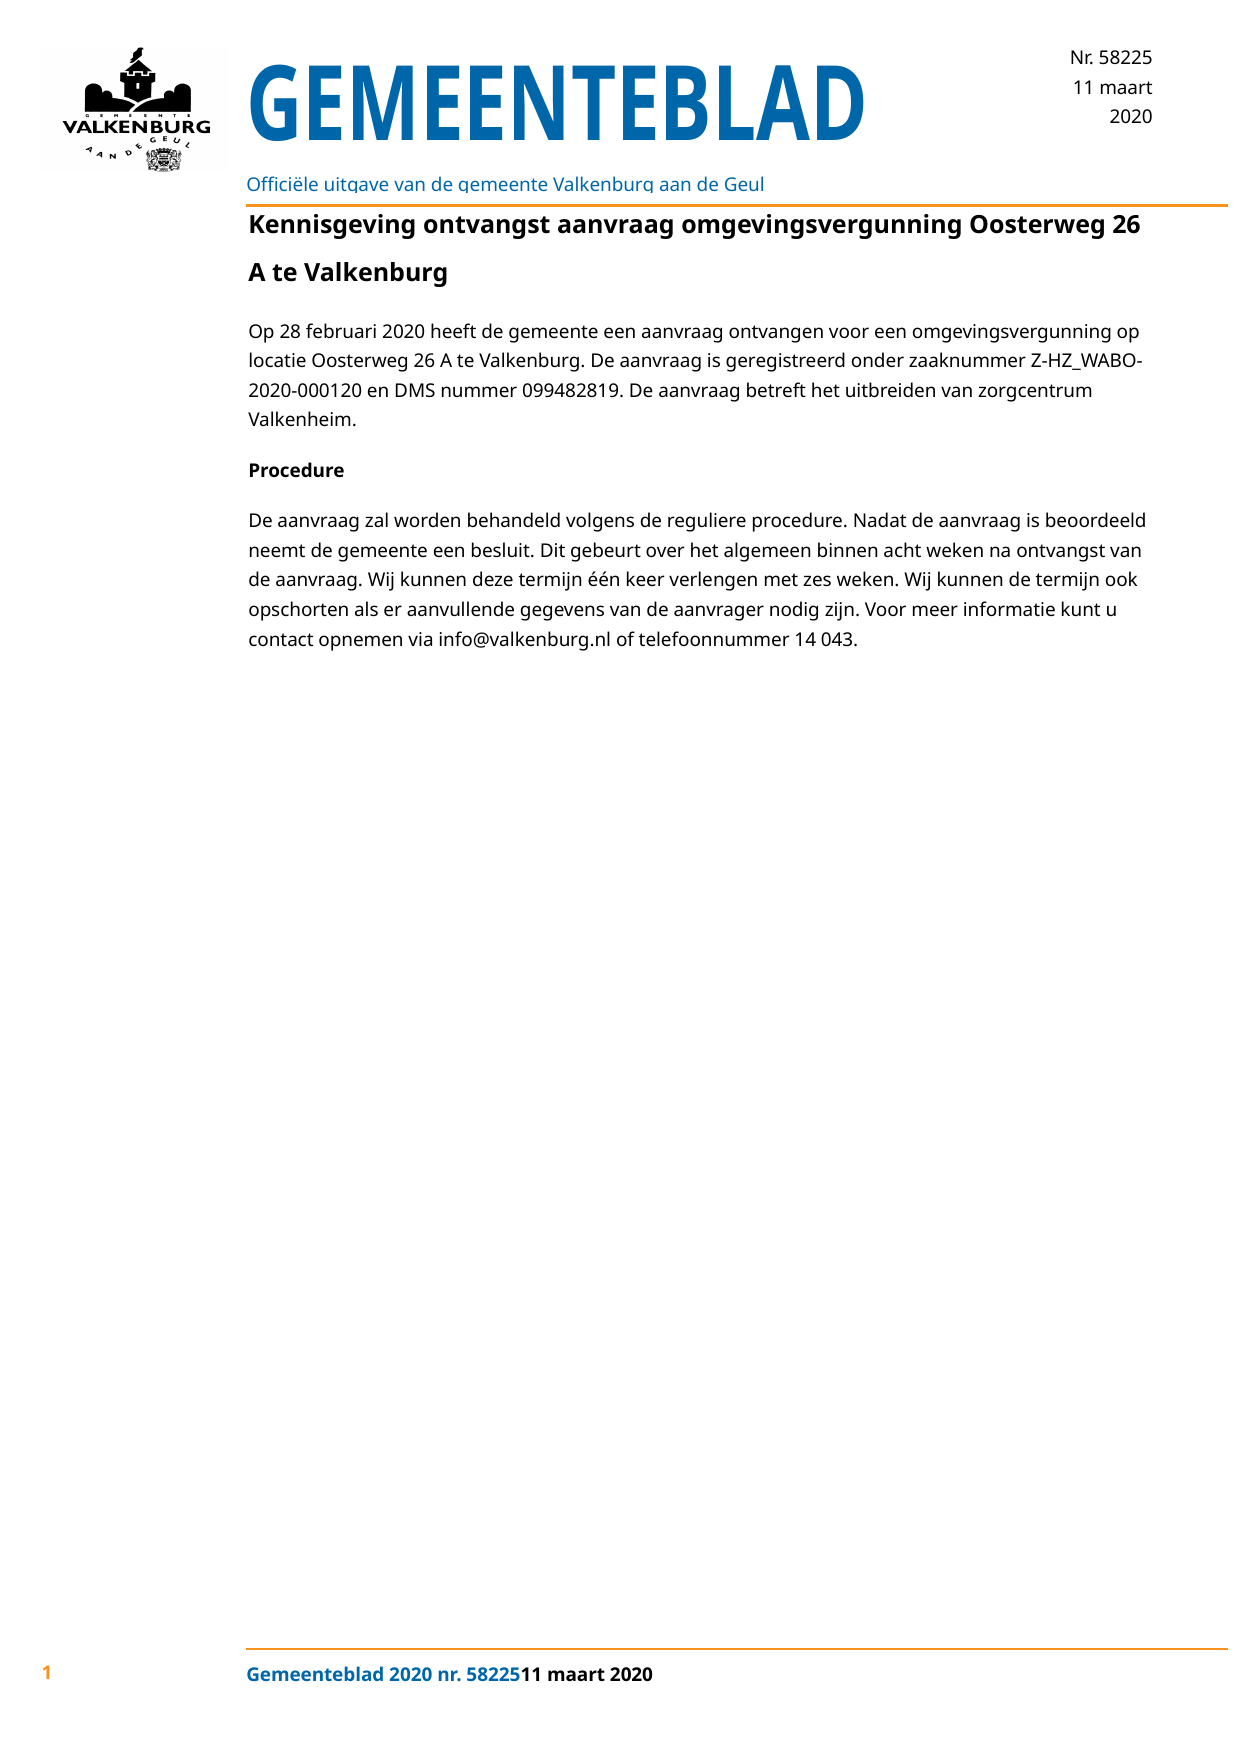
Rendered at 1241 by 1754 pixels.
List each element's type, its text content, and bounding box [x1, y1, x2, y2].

text De aanvraag zal worden behandeld volgens de reguliere procedure. Nadat de aanvraag is beoordeeld neemt de gemeente een besluit. Dit gebeurt over het algemeen binnen acht weken na ontvangst van de aanvraag. Wij kunnen deze termijn één keer verlengen met zes weken. Wij kunnen de termijn ook opschorten als er aanvullende gegevens van de aanvrager nodig zijn. Voor meer informatie kunt u contact opnemen via info@valkenburg.nl of telefoonnummer 14 043. [248, 507, 1152, 652]
text Kennisgeving ontvangst aanvraag omgevingsvergunning Oosterweg 26 A te Valkenburg [248, 207, 1152, 288]
picture [41, 47, 231, 172]
text Procedure [248, 457, 1152, 483]
text Op 28 februari 2020 heeft de gemeente een aanvraag ontvangen voor een omgevingsvergunning op locatie Oosterweg 26 A te Valkenburg. De aanvraag is geregistreerd onder zaaknummer Z-HZ_WABO-2020-000120 en DMS nummer 099482819. De aanvraag betreft het uitbreiden van zorgcentrum Valkenheim. [248, 318, 1152, 432]
